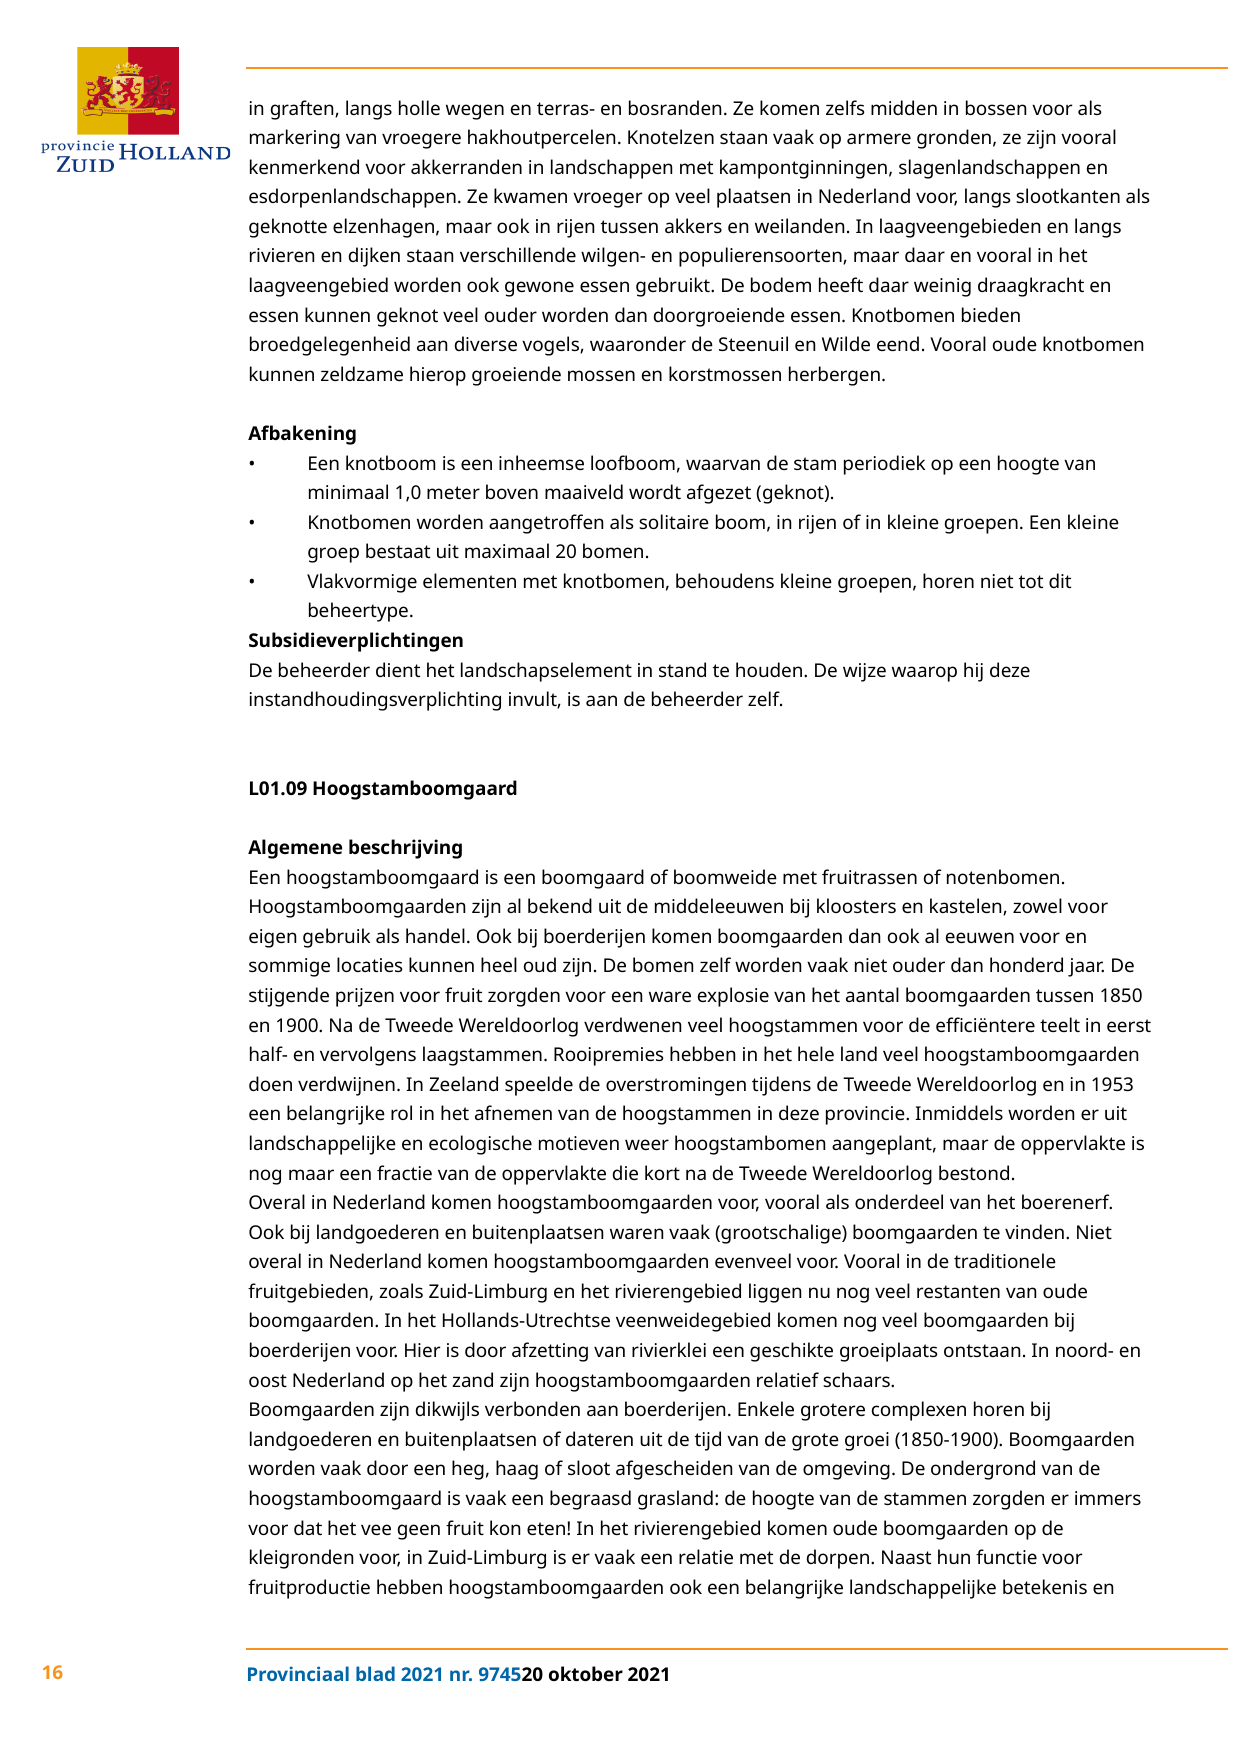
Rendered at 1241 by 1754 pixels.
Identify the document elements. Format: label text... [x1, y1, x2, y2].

text Subsidieverplichtingen [248, 627, 1152, 653]
list Knotbomen worden aangetroffen als solitaire boom, in rijen of in kleine groepen. Een kleine groep bestaat uit maximaal 20 bomen. [248, 509, 1152, 564]
text Algemene beschrijving [248, 834, 1152, 860]
text Overal in Nederland komen hoogstamboomgaarden voor, vooral als onderdeel van het boerenerf. Ook bij landgoederen en buitenplaatsen waren vaak (grootschalige) boomgaarden te vinden. Niet overal in Nederland komen hoogstamboomgaarden evenveel voor. Vooral in de traditionele fruitgebieden, zoals Zuid-Limburg en het rivierengebied liggen nu nog veel restanten van oude boomgaarden. In het Hollands-Utrechtse veenweidegebied komen nog veel boomgaarden bij boerderijen voor. Hier is door afzetting van rivierklei een geschikte groeiplaats ontstaan. In noord- en oost Nederland op het zand zijn hoogstamboomgaarden relatief schaars. [248, 1189, 1152, 1393]
picture [41, 47, 231, 172]
text De beheerder dient het landschapselement in stand te houden. De wijze waarop hij deze instandhoudingsverplichting invult, is aan de beheerder zelf. [248, 657, 1152, 712]
list Een knotboom is een inheemse loofboom, waarvan de stam periodiek op een hoogte van minimaal 1,0 meter boven maaiveld wordt afgezet (geknot). [248, 450, 1152, 505]
text in graften, langs holle wegen en terras- en bosranden. Ze komen zelfs midden in bossen voor als markering van vroegere hakhoutpercelen. Knotelzen staan vaak op armere gronden, ze zijn vooral kenmerkend voor akkerranden in landschappen met kampontginningen, slagenlandschappen en esdorpenlandschappen. Ze kwamen vroeger op veel plaatsen in Nederland voor, langs slootkanten als geknotte elzenhagen, maar ook in rijen tussen akkers en weilanden. In laagveengebieden en langs rivieren en dijken staan verschillende wilgen- en populierensoorten, maar daar en vooral in het laagveengebied worden ook gewone essen gebruikt. De bodem heeft daar weinig draagkracht en essen kunnen geknot veel ouder worden dan doorgroeiende essen. Knotbomen bieden broedgelegenheid aan diverse vogels, waaronder de Steenuil en Wilde eend. Vooral oude knotbomen kunnen zeldzame hierop groeiende mossen en korstmossen herbergen. [248, 95, 1152, 387]
text Boomgaarden zijn dikwijls verbonden aan boerderijen. Enkele grotere complexen horen bij landgoederen en buitenplaatsen of dateren uit de tijd van de grote groei (1850-1900). Boomgaarden worden vaak door een heg, haag of sloot afgescheiden van de omgeving. De ondergrond van de hoogstamboomgaard is vaak een begraasd grasland: de hoogte van de stammen zorgden er immers voor dat het vee geen fruit kon eten! In het rivierengebied komen oude boomgaarden op de kleigronden voor, in Zuid-Limburg is er vaak een relatie met de dorpen. Naast hun functie voor fruitproductie hebben hoogstamboomgaarden ook een belangrijke landschappelijke betekenis en [248, 1396, 1152, 1600]
text Een hoogstamboomgaard is een boomgaard of boomweide met fruitrassen of notenbomen. Hoogstamboomgaarden zijn al bekend uit de middeleeuwen bij kloosters en kastelen, zowel voor eigen gebruik als handel. Ook bij boerderijen komen boomgaarden dan ook al eeuwen voor en sommige locaties kunnen heel oud zijn. De bomen zelf worden vaak niet ouder dan honderd jaar. De stijgende prijzen voor fruit zorgden voor een ware explosie van het aantal boomgaarden tussen 1850 en 1900. Na de Tweede Wereldoorlog verdwenen veel hoogstammen voor de efficiëntere teelt in eerst half- en vervolgens laagstammen. Rooipremies hebben in het hele land veel hoogstamboomgaarden doen verdwijnen. In Zeeland speelde de overstromingen tijdens de Tweede Wereldoorlog en in 1953 een belangrijke rol in het afnemen van de hoogstammen in deze provincie. Inmiddels worden er uit landschappelijke en ecologische motieven weer hoogstambomen aangeplant, maar de oppervlakte is nog maar een fractie van de oppervlakte die kort na de Tweede Wereldoorlog bestond. [248, 864, 1152, 1186]
text Afbakening [248, 420, 1152, 446]
list Vlakvormige elementen met knotbomen, behoudens kleine groepen, horen niet tot dit beheertype. [248, 568, 1152, 623]
text L01.09 Hoogstamboomgaard [248, 775, 1152, 801]
